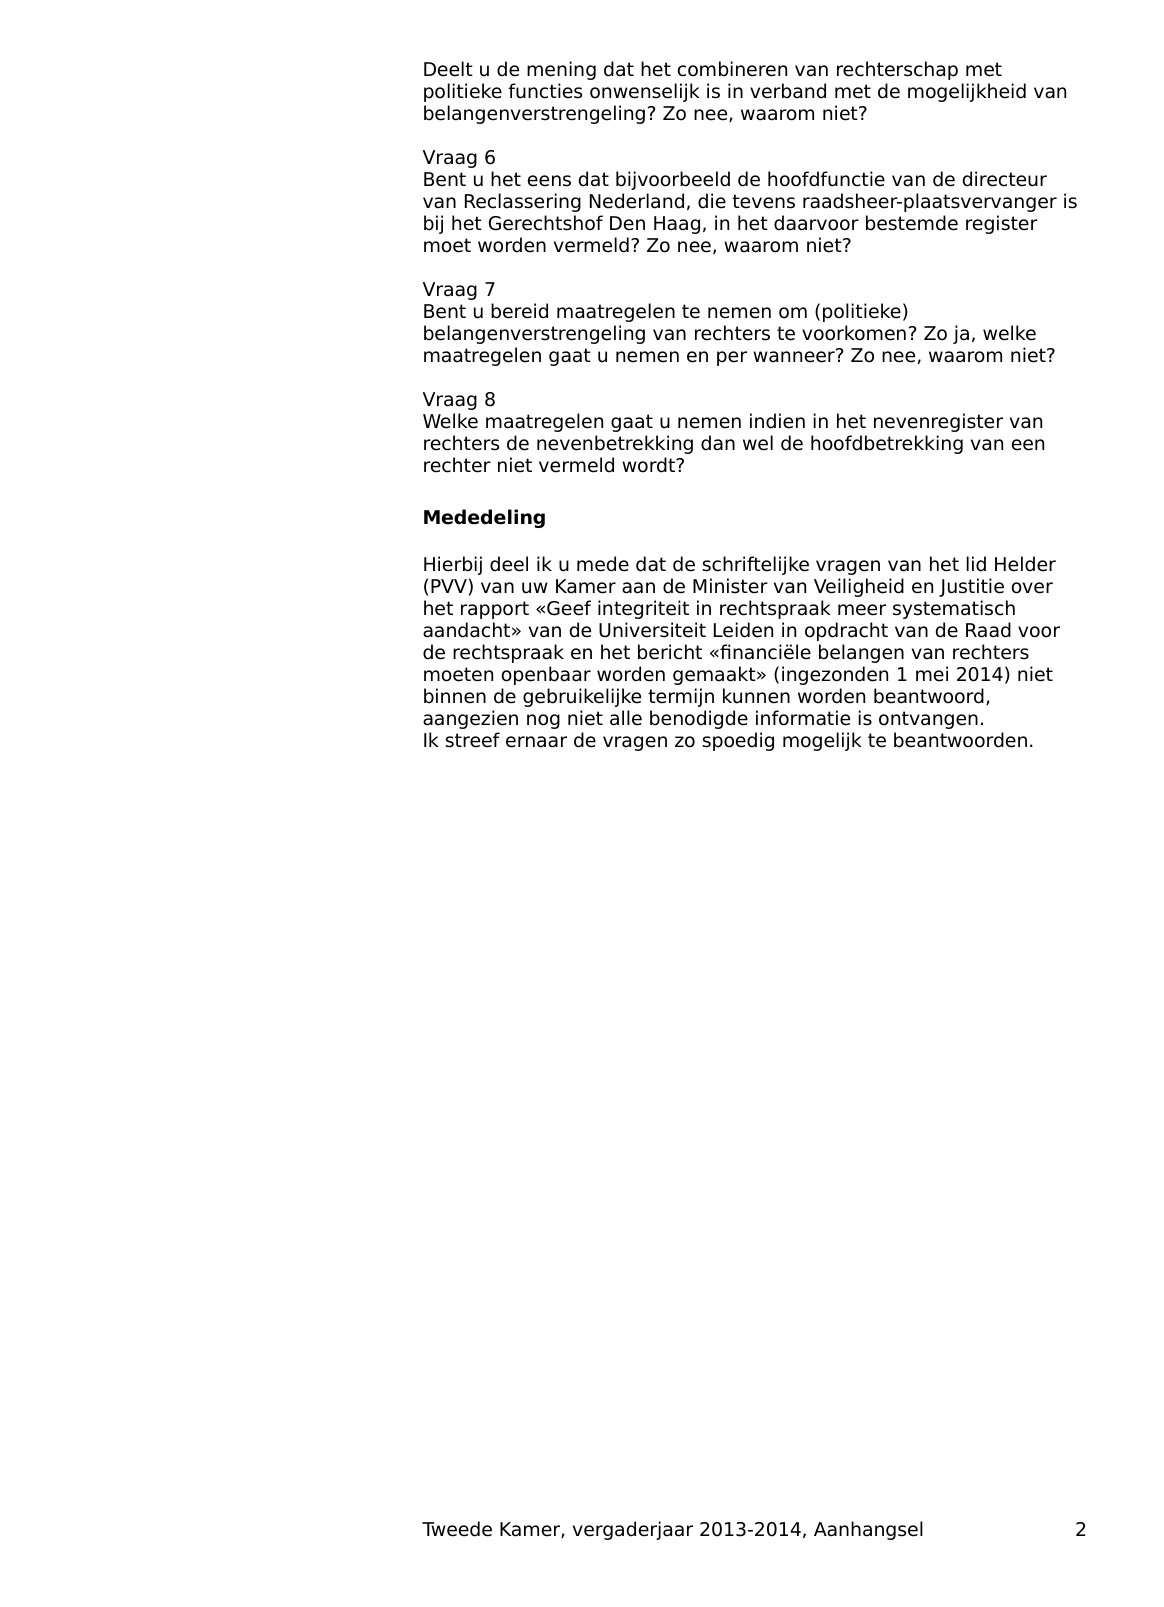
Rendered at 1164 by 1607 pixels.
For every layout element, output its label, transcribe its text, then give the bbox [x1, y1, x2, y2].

text Hierbij deel ik u mede dat de schriftelijke vragen van het lid Helder (PVV) van uw Kamer aan de Minister van Veiligheid en Justitie over het rapport «Geef integriteit in rechtspraak meer systematisch aandacht» van de Universiteit Leiden in opdracht van de Raad voor de rechtspraak en het bericht «financiële belangen van rechters moeten openbaar worden gemaakt» (ingezonden 1 mei 2014) niet binnen de gebruikelijke termijn kunnen worden beantwoord, aangezien nog niet alle benodigde informatie is ontvangen. [422, 554, 1087, 730]
text Welke maatregelen gaat u nemen indien in het nevenregister van rechters de nevenbetrekking dan wel de hoofdbetrekking van een rechter niet vermeld wordt? [422, 411, 1087, 477]
text Vraag 7 [422, 279, 1087, 301]
text Bent u bereid maatregelen te nemen om (politieke) belangenverstrengeling van rechters te voorkomen? Zo ja, welke maatregelen gaat u nemen en per wanneer? Zo nee, waarom niet? [422, 301, 1087, 367]
text Vraag 8 [422, 389, 1087, 411]
text Deelt u de mening dat het combineren van rechterschap met politieke functies onwenselijk is in verband met de mogelijkheid van belangenverstrengeling? Zo nee, waarom niet? [422, 59, 1087, 125]
text Vraag 6 [422, 147, 1087, 169]
text Bent u het eens dat bijvoorbeeld de hoofdfunctie van de directeur van Reclassering Nederland, die tevens raadsheer-plaatsvervanger is bij het Gerechtshof Den Haag, in het daarvoor bestemde register moet worden vermeld? Zo nee, waarom niet? [422, 169, 1087, 257]
text Ik streef ernaar de vragen zo spoedig mogelijk te beantwoorden. [422, 730, 1087, 752]
subtitle Mededeling [422, 507, 1087, 529]
